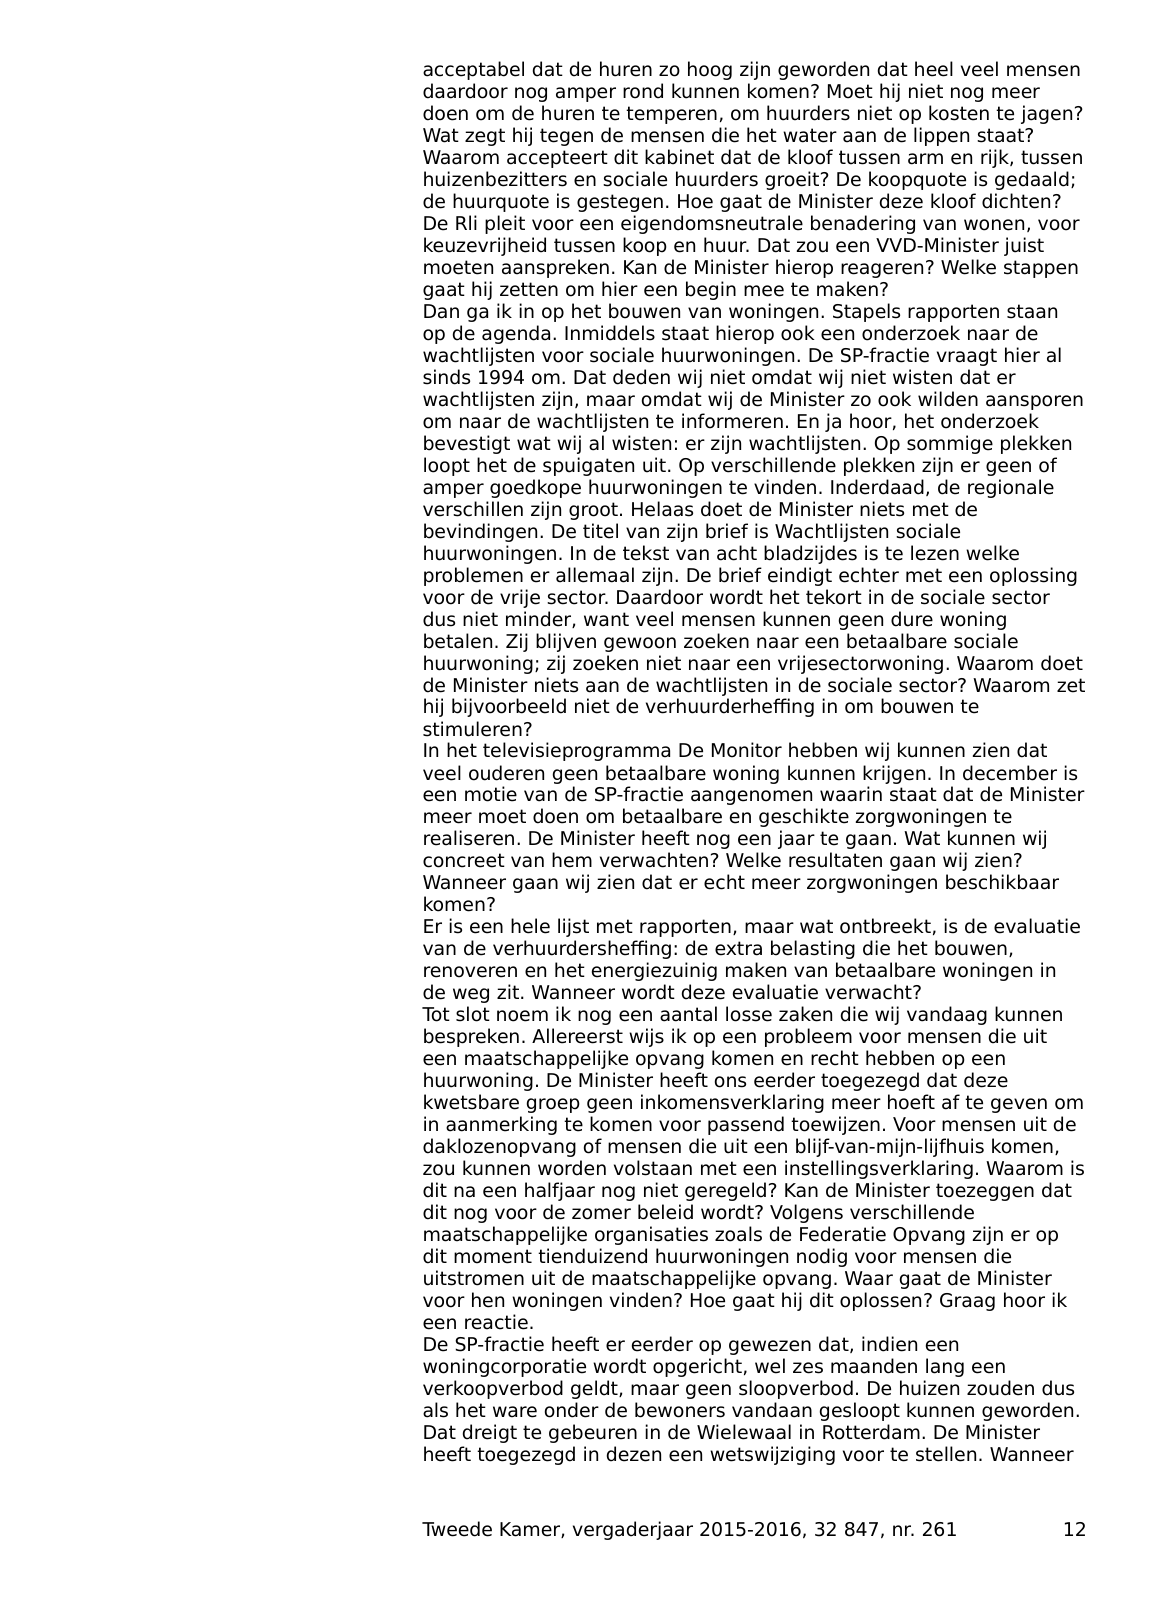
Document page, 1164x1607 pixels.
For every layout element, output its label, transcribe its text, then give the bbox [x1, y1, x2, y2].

text In het televisieprogramma De Monitor hebben wij kunnen zien dat veel ouderen geen betaalbare woning kunnen krijgen. In december is een motie van de SP-fractie aangenomen waarin staat dat de Minister meer moet doen om betaalbare en geschikte zorgwoningen te realiseren. De Minister heeft nog een jaar te gaan. Wat kunnen wij concreet van hem verwachten? Welke resultaten gaan wij zien? Wanneer gaan wij zien dat er echt meer zorgwoningen beschikbaar komen? [422, 740, 1087, 916]
text De SP-fractie heeft er eerder op gewezen dat, indien een woningcorporatie wordt opgericht, wel zes maanden lang een verkoopverbod geldt, maar geen sloopverbod. De huizen zouden dus als het ware onder de bewoners vandaan gesloopt kunnen geworden. Dat dreigt te gebeuren in de Wielewaal in Rotterdam. De Minister heeft toegezegd in dezen een wetswijziging voor te stellen. Wanneer [422, 1334, 1087, 1466]
text Tot slot noem ik nog een aantal losse zaken die wij vandaag kunnen bespreken. Allereerst wijs ik op een probleem voor mensen die uit een maatschappelijke opvang komen en recht hebben op een huurwoning. De Minister heeft ons eerder toegezegd dat deze kwetsbare groep geen inkomensverklaring meer hoeft af te geven om in aanmerking te komen voor passend toewijzen. Voor mensen uit de daklozenopvang of mensen die uit een blijf-van-mijn-lijfhuis komen, zou kunnen worden volstaan met een instellingsverklaring. Waarom is dit na een halfjaar nog niet geregeld? Kan de Minister toezeggen dat dit nog voor de zomer beleid wordt? Volgens verschillende maatschappelijke organisaties zoals de Federatie Opvang zijn er op dit moment tienduizend huurwoningen nodig voor mensen die uitstromen uit de maatschappelijke opvang. Waar gaat de Minister voor hen woningen vinden? Hoe gaat hij dit oplossen? Graag hoor ik een reactie. [422, 1004, 1087, 1334]
text Er is een hele lijst met rapporten, maar wat ontbreekt, is de evaluatie van de verhuurdersheffing: de extra belasting die het bouwen, renoveren en het energiezuinig maken van betaalbare woningen in de weg zit. Wanneer wordt deze evaluatie verwacht? [422, 916, 1087, 1004]
text acceptabel dat de huren zo hoog zijn geworden dat heel veel mensen daardoor nog amper rond kunnen komen? Moet hij niet nog meer doen om de huren te temperen, om huurders niet op kosten te jagen? Wat zegt hij tegen de mensen die het water aan de lippen staat? Waarom accepteert dit kabinet dat de kloof tussen arm en rijk, tussen huizenbezitters en sociale huurders groeit? De koopquote is gedaald; de huurquote is gestegen. Hoe gaat de Minister deze kloof dichten? [422, 59, 1087, 213]
text De Rli pleit voor een eigendomsneutrale benadering van wonen, voor keuzevrijheid tussen koop en huur. Dat zou een VVD-Minister juist moeten aanspreken. Kan de Minister hierop reageren? Welke stappen gaat hij zetten om hier een begin mee te maken? [422, 213, 1087, 301]
text Dan ga ik in op het bouwen van woningen. Stapels rapporten staan op de agenda. Inmiddels staat hierop ook een onderzoek naar de wachtlijsten voor sociale huurwoningen. De SP-fractie vraagt hier al sinds 1994 om. Dat deden wij niet omdat wij niet wisten dat er wachtlijsten zijn, maar omdat wij de Minister zo ook wilden aansporen om naar de wachtlijsten te informeren. En ja hoor, het onderzoek bevestigt wat wij al wisten: er zijn wachtlijsten. Op sommige plekken loopt het de spuigaten uit. Op verschillende plekken zijn er geen of amper goedkope huurwoningen te vinden. Inderdaad, de regionale verschillen zijn groot. Helaas doet de Minister niets met de bevindingen. De titel van zijn brief is Wachtlijsten sociale huurwoningen. In de tekst van acht bladzijdes is te lezen welke problemen er allemaal zijn. De brief eindigt echter met een oplossing voor de vrije sector. Daardoor wordt het tekort in de sociale sector dus niet minder, want veel mensen kunnen geen dure woning betalen. Zij blijven gewoon zoeken naar een betaalbare sociale huurwoning; zij zoeken niet naar een vrijesectorwoning. Waarom doet de Minister niets aan de wachtlijsten in de sociale sector? Waarom zet hij bijvoorbeeld niet de verhuurderheffing in om bouwen te stimuleren? [422, 301, 1087, 740]
